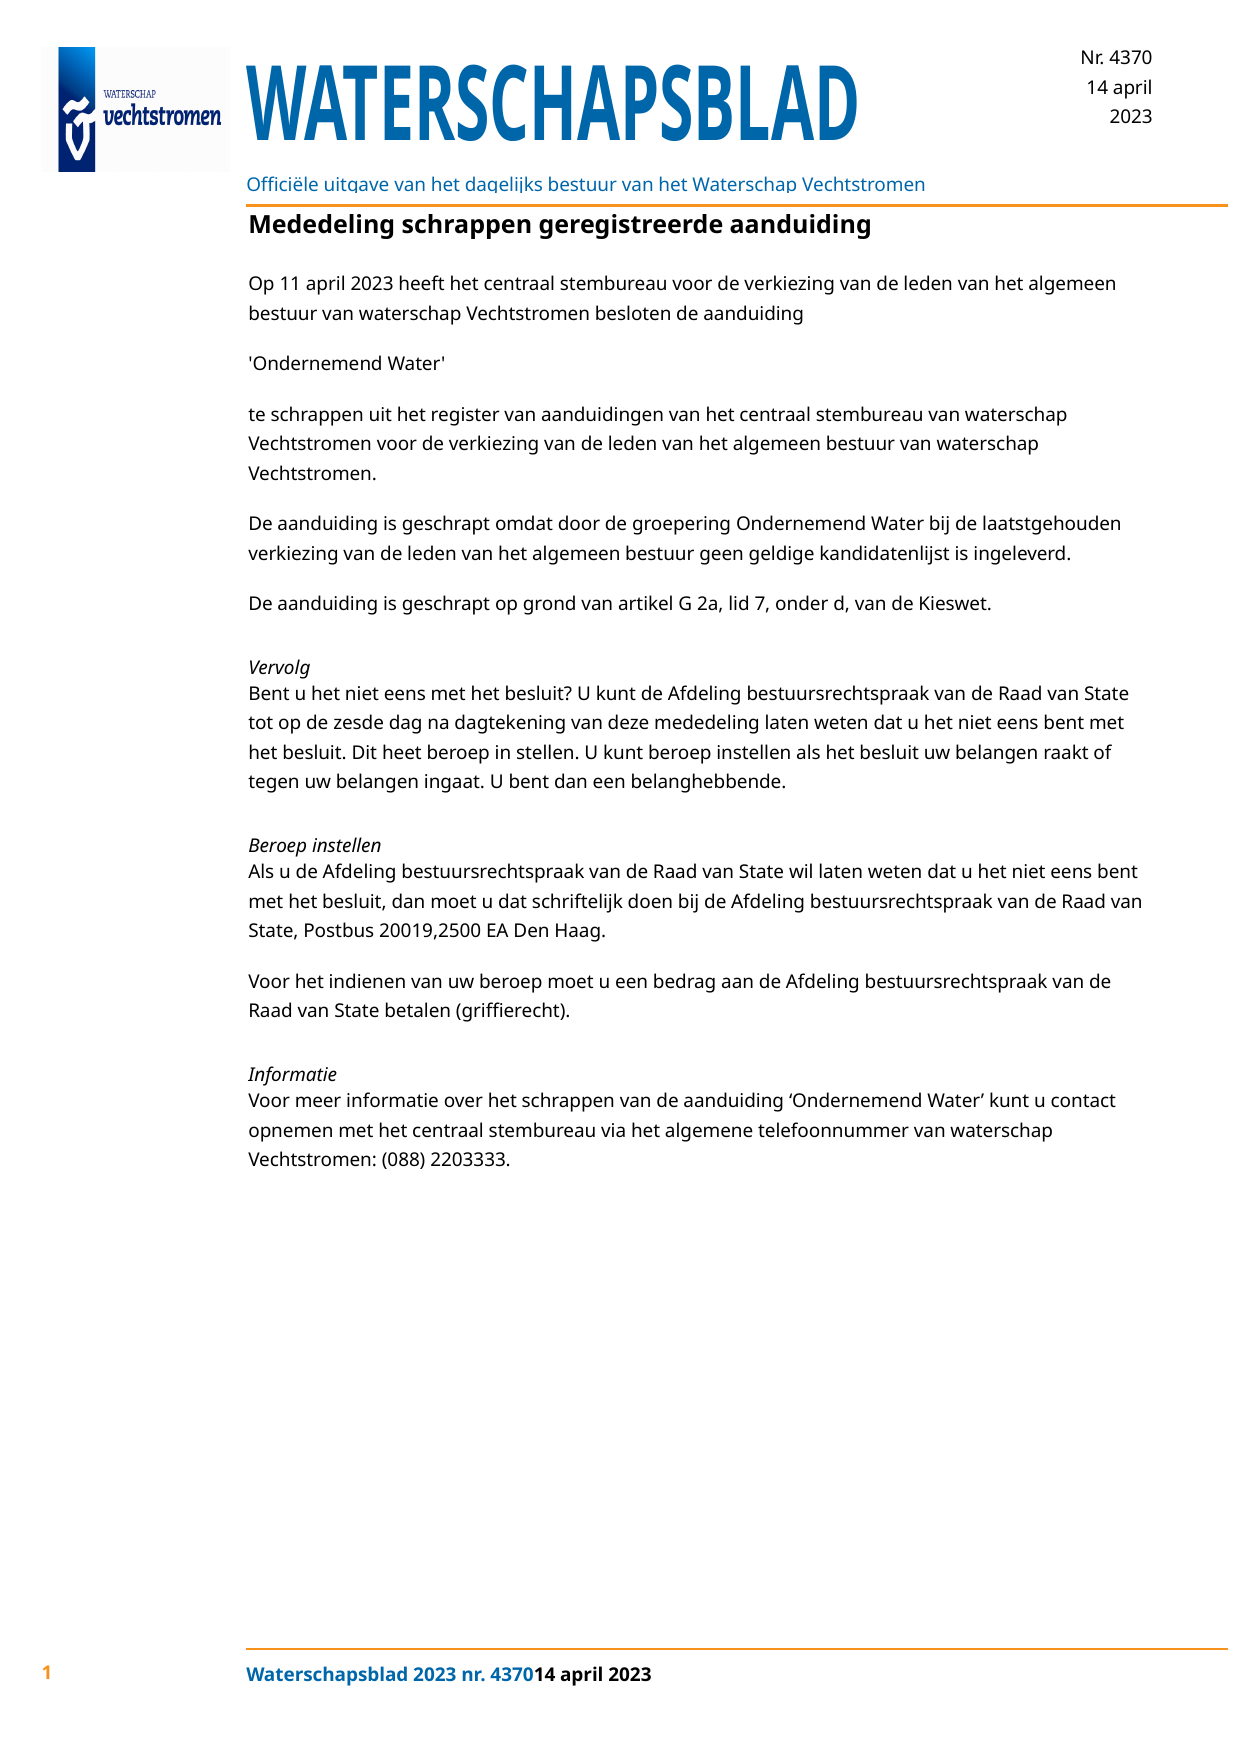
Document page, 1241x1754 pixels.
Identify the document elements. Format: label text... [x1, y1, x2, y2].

text Vervolg [248, 654, 1152, 680]
text Bent u het niet eens met het besluit? U kunt de Afdeling bestuursrechtspraak van de Raad van State tot op de zesde dag na dagtekening van deze mededeling laten weten dat u het niet eens bent met het besluit. Dit heet beroep in stellen. U kunt beroep instellen als het besluit uw belangen raakt of tegen uw belangen ingaat. U bent dan een belanghebbende. [248, 680, 1152, 794]
text De aanduiding is geschrapt op grond van artikel G 2a, lid 7, onder d, van de Kieswet. [248, 590, 1152, 616]
text 'Ondernemend Water' [248, 350, 1152, 376]
text te schrappen uit het register van aanduidingen van het centraal stembureau van waterschap Vechtstromen voor de verkiezing van de leden van het algemeen bestuur van waterschap Vechtstromen. [248, 401, 1152, 486]
text Mededeling schrappen geregistreerde aanduiding [248, 207, 1152, 241]
text Voor meer informatie over het schrappen van de aanduiding ‘Ondernemend Water’ kunt u contact opnemen met het centraal stembureau via het algemene telefoonnummer van waterschap Vechtstromen: (088) 2203333. [248, 1087, 1152, 1172]
picture [41, 47, 231, 172]
text De aanduiding is geschrapt omdat door de groepering Ondernemend Water bij de laatstgehouden verkiezing van de leden van het algemeen bestuur geen geldige kandidatenlijst is ingeleverd. [248, 510, 1152, 566]
text Op 11 april 2023 heeft het centraal stembureau voor de verkiezing van de leden van het algemeen bestuur van waterschap Vechtstromen besloten de aanduiding [248, 270, 1152, 326]
text Als u de Afdeling bestuursrechtspraak van de Raad van State wil laten weten dat u het niet eens bent met het besluit, dan moet u dat schriftelijk doen bij de Afdeling bestuursrechtspraak van de Raad van State, Postbus 20019,2500 EA Den Haag. [248, 858, 1152, 943]
text Beroep instellen [248, 833, 1152, 858]
text Voor het indienen van uw beroep moet u een bedrag aan de Afdeling bestuursrechtspraak van de Raad van State betalen (griffierecht). [248, 968, 1152, 1023]
text Informatie [248, 1062, 1152, 1087]
